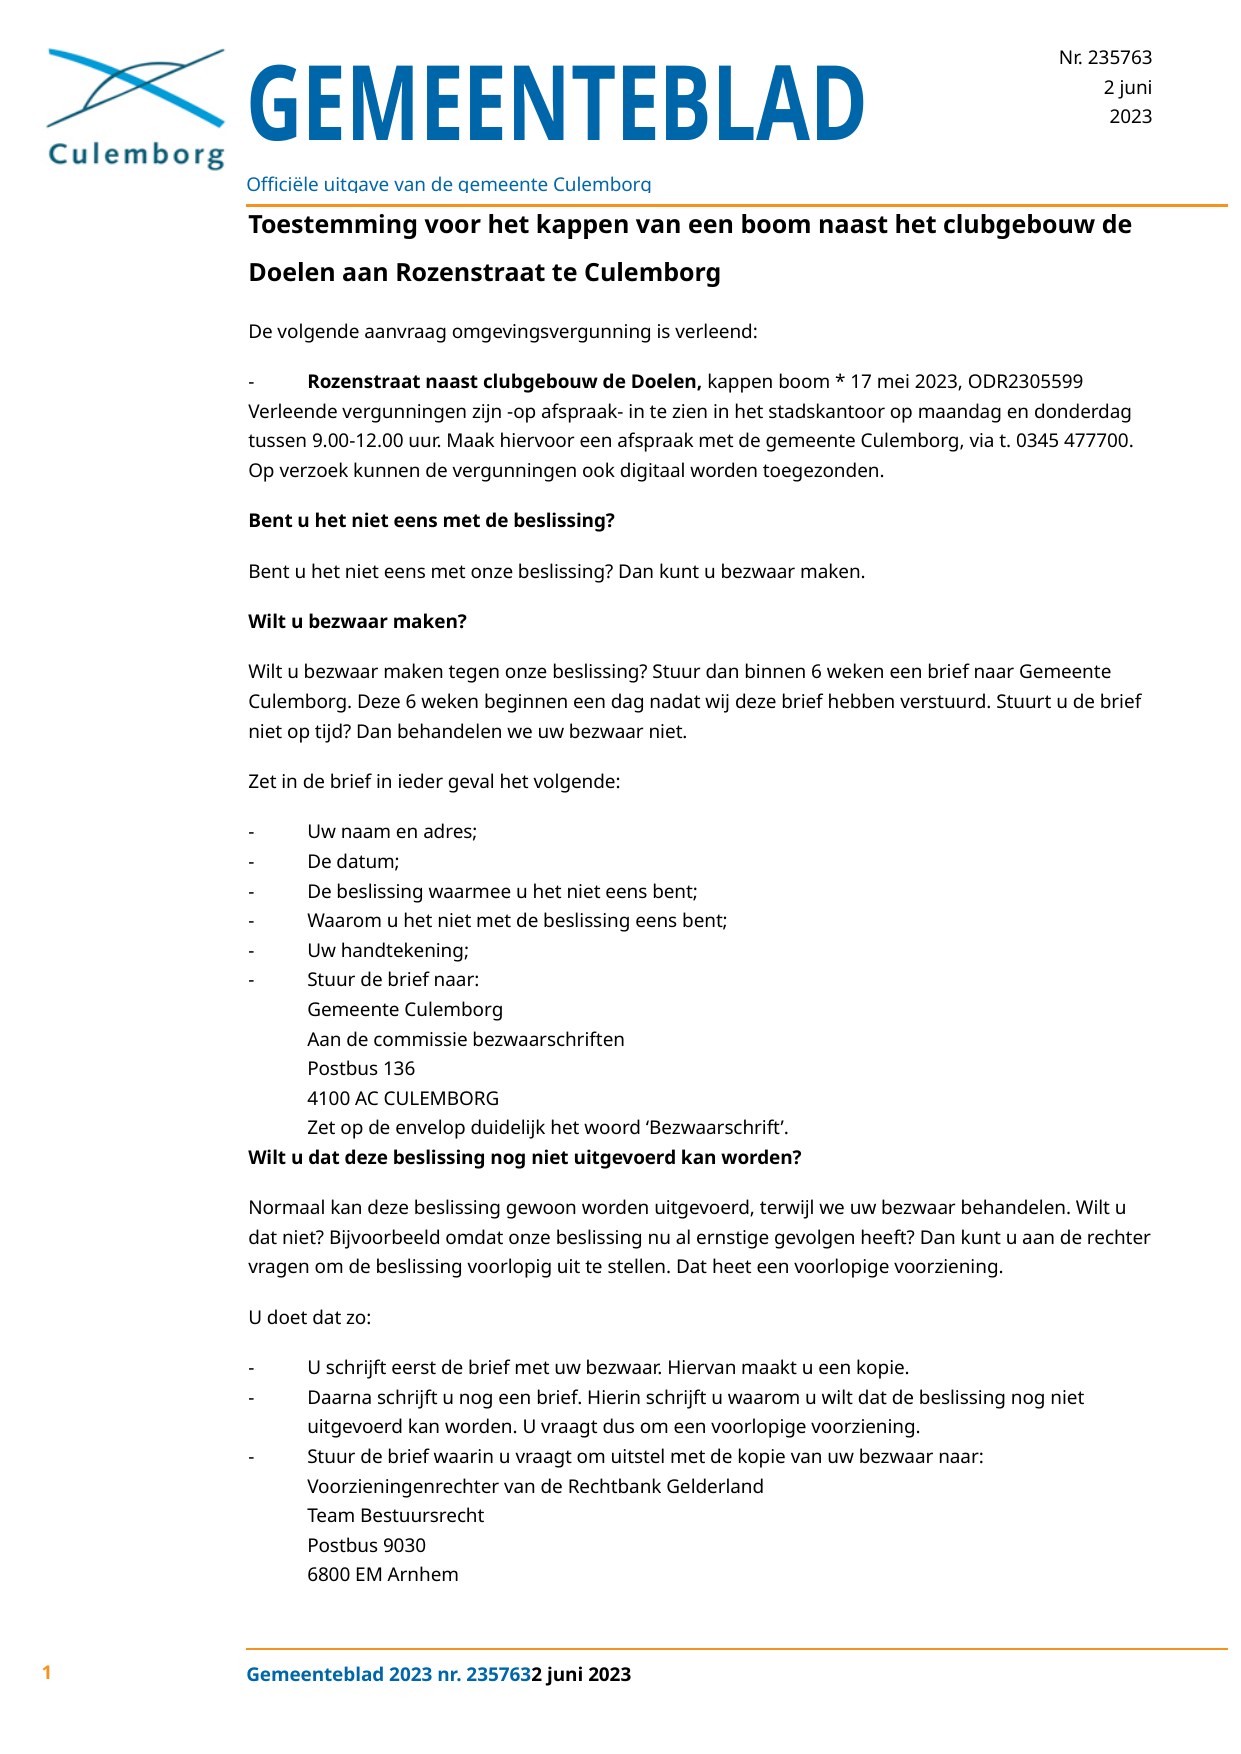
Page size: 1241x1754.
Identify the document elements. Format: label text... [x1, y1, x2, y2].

list Rozenstraat naast clubgebouw de Doelen, kappen boom * 17 mei 2023, ODR2305599 [248, 368, 1152, 394]
list 6800 EM Arnhem [248, 1562, 1152, 1587]
text U doet dat zo: [248, 1304, 1152, 1330]
text Normaal kan deze beslissing gewoon worden uitgevoerd, terwijl we uw bezwaar behandelen. Wilt u dat niet? Bijvoorbeeld omdat onze beslissing nu al ernstige gevolgen heeft? Dan kunt u aan de rechter vragen om de beslissing voorlopig uit te stellen. Dat heet een voorlopige voorziening. [248, 1194, 1152, 1279]
text Verleende vergunningen zijn -op afspraak- in te zien in het stadskantoor op maandag en donderdag tussen 9.00-12.00 uur. Maak hiervoor een afspraak met de gemeente Culemborg, via t. 0345 477700. Op verzoek kunnen de vergunningen ook digitaal worden toegezonden. [248, 398, 1152, 483]
text Wilt u bezwaar maken? [248, 608, 1152, 634]
list De datum; [248, 848, 1152, 874]
list Daarna schrijft u nog een brief. Hierin schrijft u waarom u wilt dat de beslissing nog niet uitgevoerd kan worden. U vraagt dus om een voorlopige voorziening. [248, 1384, 1152, 1439]
text Bent u het niet eens met de beslissing? [248, 507, 1152, 533]
text Bent u het niet eens met onze beslissing? Dan kunt u bezwaar maken. [248, 558, 1152, 584]
list Team Bestuursrecht [248, 1502, 1152, 1528]
picture [41, 47, 231, 172]
list Uw naam en adres; [248, 819, 1152, 844]
text De volgende aanvraag omgevingsvergunning is verleend: [248, 318, 1152, 344]
text Wilt u bezwaar maken tegen onze beslissing? Stuur dan binnen 6 weken een brief naar Gemeente Culemborg. Deze 6 weken beginnen een dag nadat wij deze brief hebben verstuurd. Stuurt u de brief niet op tijd? Dan behandelen we uw bezwaar niet. [248, 659, 1152, 744]
list Postbus 9030 [248, 1532, 1152, 1558]
text Wilt u dat deze beslissing nog niet uitgevoerd kan worden? [248, 1144, 1152, 1170]
list Gemeente Culemborg [248, 996, 1152, 1022]
text Toestemming voor het kappen van een boom naast het clubgebouw de Doelen aan Rozenstraat te Culemborg [248, 207, 1152, 288]
list Voorzieningenrechter van de Rechtbank Gelderland [248, 1473, 1152, 1499]
list Waarom u het niet met de beslissing eens bent; [248, 907, 1152, 933]
list Uw handtekening; [248, 937, 1152, 963]
text Zet in de brief in ieder geval het volgende: [248, 768, 1152, 794]
list 4100 AC CULEMBORG [248, 1085, 1152, 1111]
list Postbus 136 [248, 1055, 1152, 1081]
list De beslissing waarmee u het niet eens bent; [248, 878, 1152, 904]
list Stuur de brief waarin u vraagt om uitstel met de kopie van uw bezwaar naar: [248, 1443, 1152, 1469]
list Zet op de envelop duidelijk het woord ‘Bezwaarschrift’. [248, 1114, 1152, 1140]
list Aan de commissie bezwaarschriften [248, 1026, 1152, 1052]
list Stuur de brief naar: [248, 967, 1152, 992]
list U schrijft eerst de brief met uw bezwaar. Hiervan maakt u een kopie. [248, 1354, 1152, 1380]
